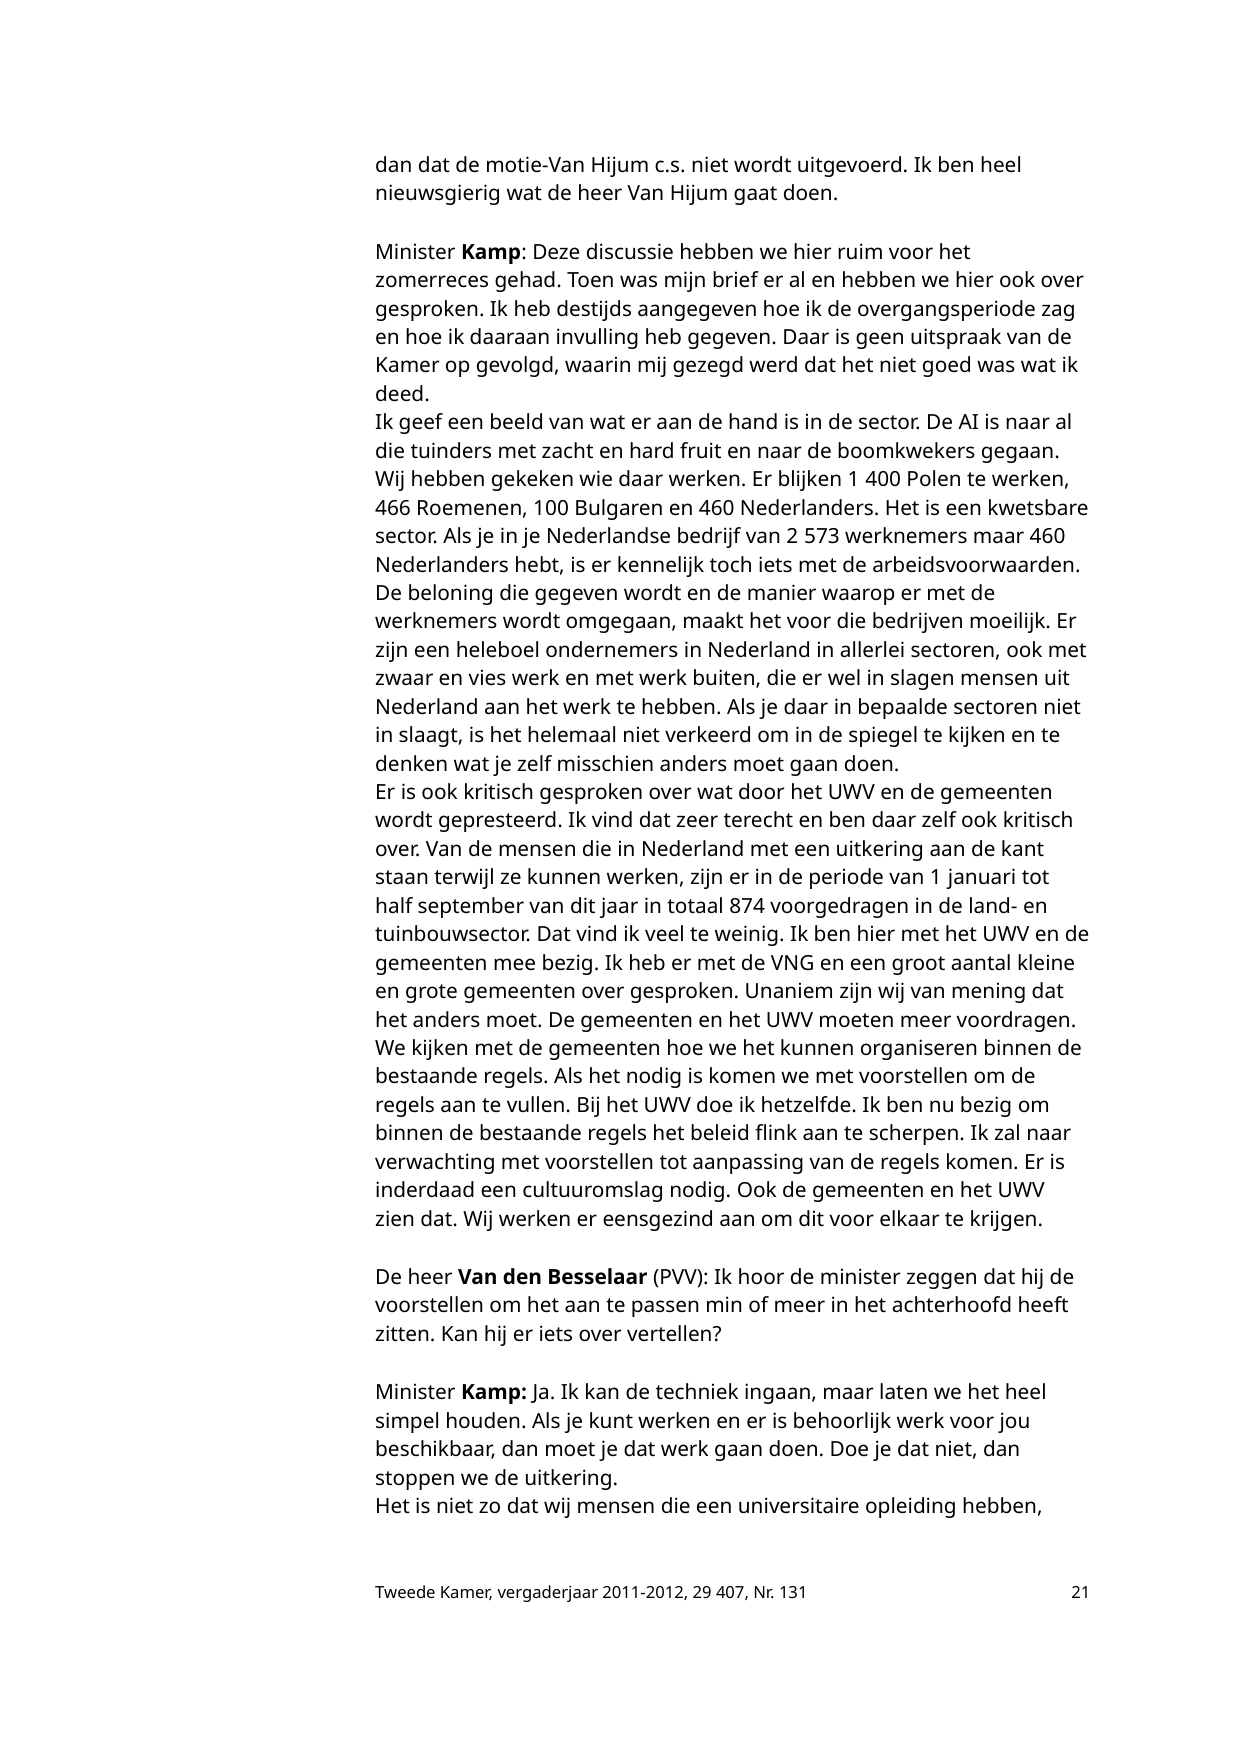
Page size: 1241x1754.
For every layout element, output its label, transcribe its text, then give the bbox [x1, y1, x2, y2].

text dan dat de motie-Van Hijum c.s. niet wordt uitgevoerd. Ik ben heel nieuwsgierig wat de heer Van Hijum gaat doen. [375, 150, 1090, 207]
text Het is niet zo dat wij mensen die een universitaire opleiding hebben, [375, 1491, 1090, 1520]
text Minister Kamp: Ja. Ik kan de techniek ingaan, maar laten we het heel simpel houden. Als je kunt werken en er is behoorlijk werk voor jou beschikbaar, dan moet je dat werk gaan doen. Doe je dat niet, dan stoppen we de uitkering. [375, 1377, 1090, 1491]
text Minister Kamp: Deze discussie hebben we hier ruim voor het zomerreces gehad. Toen was mijn brief er al en hebben we hier ook over gesproken. Ik heb destijds aangegeven hoe ik de overgangsperiode zag en hoe ik daaraan invulling heb gegeven. Daar is geen uitspraak van de Kamer op gevolgd, waarin mij gezegd werd dat het niet goed was wat ik deed. [375, 237, 1090, 407]
text Er is ook kritisch gesproken over wat door het UWV en de gemeenten wordt gepresteerd. Ik vind dat zeer terecht en ben daar zelf ook kritisch over. Van de mensen die in Nederland met een uitkering aan de kant staan terwijl ze kunnen werken, zijn er in de periode van 1 januari tot half september van dit jaar in totaal 874 voorgedragen in de land- en tuinbouwsector. Dat vind ik veel te weinig. Ik ben hier met het UWV en de gemeenten mee bezig. Ik heb er met de VNG en een groot aantal kleine en grote gemeenten over gesproken. Unaniem zijn wij van mening dat het anders moet. De gemeenten en het UWV moeten meer voordragen. We kijken met de gemeenten hoe we het kunnen organiseren binnen de bestaande regels. Als het nodig is komen we met voorstellen om de regels aan te vullen. Bij het UWV doe ik hetzelfde. Ik ben nu bezig om binnen de bestaande regels het beleid flink aan te scherpen. Ik zal naar verwachting met voorstellen tot aanpassing van de regels komen. Er is inderdaad een cultuuromslag nodig. Ook de gemeenten en het UWV zien dat. Wij werken er eensgezind aan om dit voor elkaar te krijgen. [375, 777, 1090, 1232]
text De heer Van den Besselaar (PVV): Ik hoor de minister zeggen dat hij de voorstellen om het aan te passen min of meer in het achterhoofd heeft zitten. Kan hij er iets over vertellen? [375, 1262, 1090, 1347]
text Ik geef een beeld van wat er aan de hand is in de sector. De AI is naar al die tuinders met zacht en hard fruit en naar de boomkwekers gegaan. Wij hebben gekeken wie daar werken. Er blijken 1 400 Polen te werken, 466 Roemenen, 100 Bulgaren en 460 Nederlanders. Het is een kwetsbare sector. Als je in je Nederlandse bedrijf van 2 573 werknemers maar 460 Nederlanders hebt, is er kennelijk toch iets met de arbeidsvoorwaarden. De beloning die gegeven wordt en de manier waarop er met de werknemers wordt omgegaan, maakt het voor die bedrijven moeilijk. Er zijn een heleboel ondernemers in Nederland in allerlei sectoren, ook met zwaar en vies werk en met werk buiten, die er wel in slagen mensen uit Nederland aan het werk te hebben. Als je daar in bepaalde sectoren niet in slaagt, is het helemaal niet verkeerd om in de spiegel te kijken en te denken wat je zelf misschien anders moet gaan doen. [375, 407, 1090, 777]
